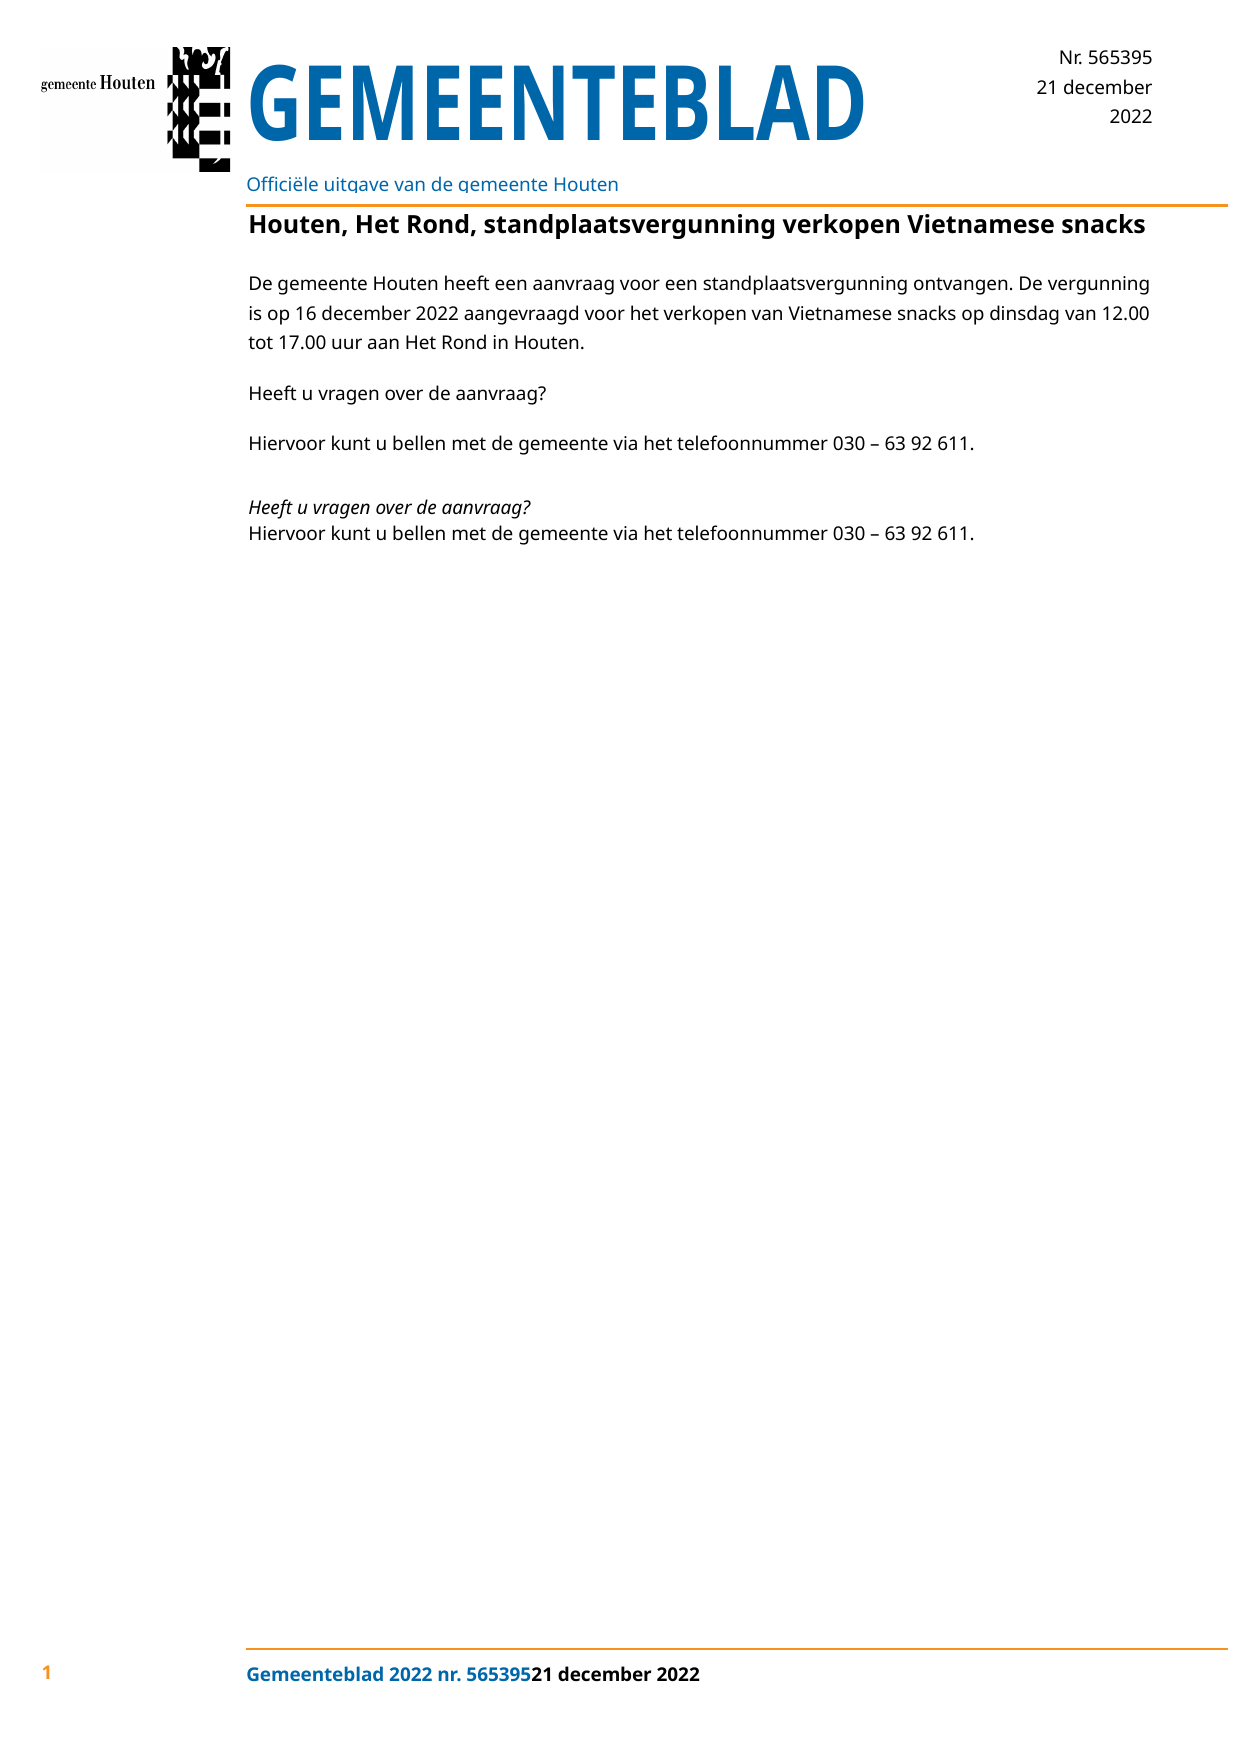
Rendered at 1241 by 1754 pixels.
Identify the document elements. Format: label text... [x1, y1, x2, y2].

picture [41, 47, 231, 172]
text Hiervoor kunt u bellen met de gemeente via het telefoonnummer 030 – 63 92 611. [248, 520, 1152, 546]
text De gemeente Houten heeft een aanvraag voor een standplaatsvergunning ontvangen. De vergunning is op 16 december 2022 aangevraagd voor het verkopen van Vietnamese snacks op dinsdag van 12.00 tot 17.00 uur aan Het Rond in Houten. [248, 270, 1152, 355]
text Heeft u vragen over de aanvraag? [248, 380, 1152, 406]
text Heeft u vragen over de aanvraag? [248, 494, 1152, 520]
text Hiervoor kunt u bellen met de gemeente via het telefoonnummer 030 – 63 92 611. [248, 430, 1152, 456]
text Houten, Het Rond, standplaatsvergunning verkopen Vietnamese snacks [248, 207, 1152, 241]
